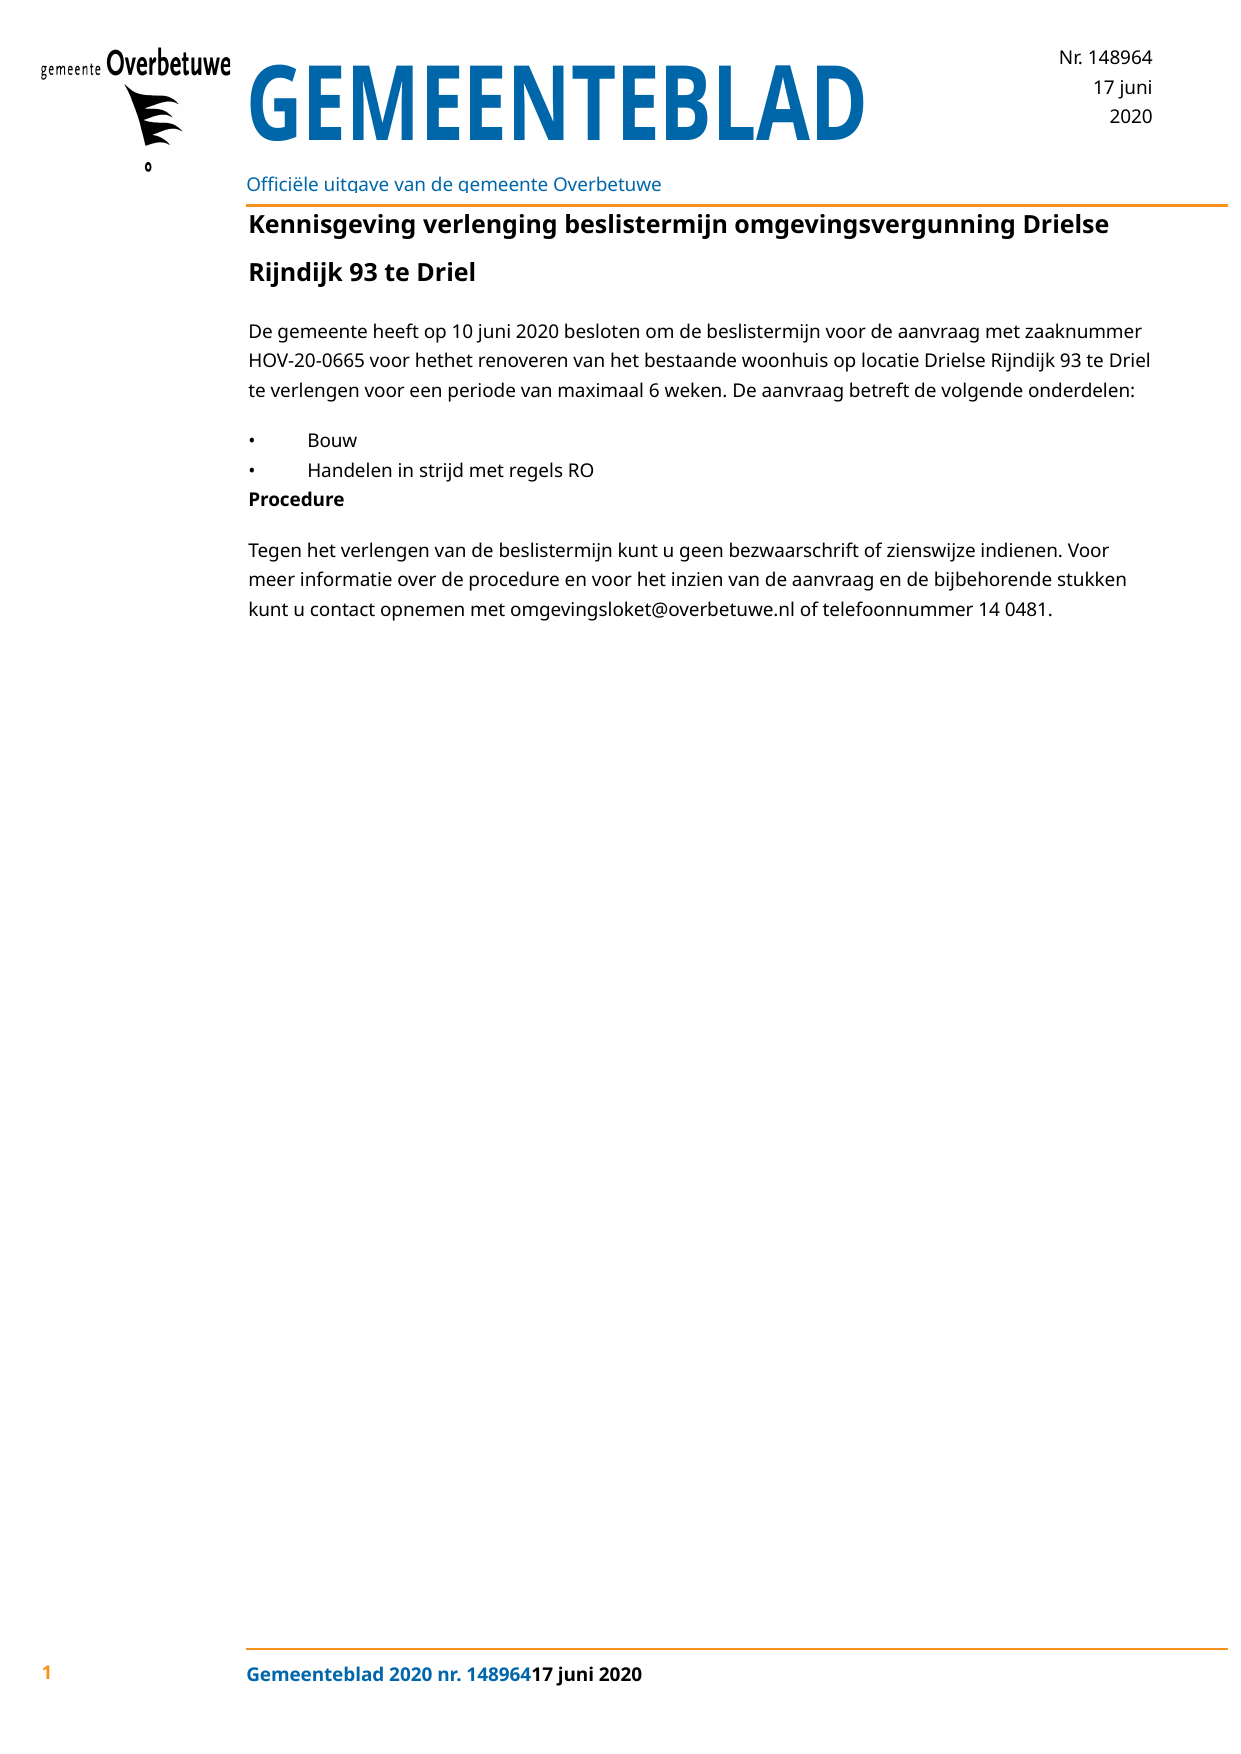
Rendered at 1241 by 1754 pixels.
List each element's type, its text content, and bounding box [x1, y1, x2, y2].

text Tegen het verlengen van de beslistermijn kunt u geen bezwaarschrift of zienswijze indienen. Voor meer informatie over de procedure en voor het inzien van de aanvraag en de bijbehorende stukken kunt u contact opnemen met omgevingsloket@overbetuwe.nl of telefoonnummer 14 0481. [248, 537, 1152, 622]
text Kennisgeving verlenging beslistermijn omgevingsvergunning Drielse Rijndijk 93 te Driel [248, 207, 1152, 288]
text Procedure [248, 487, 1152, 512]
list Bouw [248, 427, 1152, 453]
list Handelen in strijd met regels RO [248, 457, 1152, 483]
text De gemeente heeft op 10 juni 2020 besloten om de beslistermijn voor de aanvraag met zaaknummer HOV-20-0665 voor hethet renoveren van het bestaande woonhuis op locatie Drielse Rijndijk 93 te Driel te verlengen voor een periode van maximaal 6 weken. De aanvraag betreft de volgende onderdelen: [248, 318, 1152, 403]
picture [41, 47, 231, 172]
